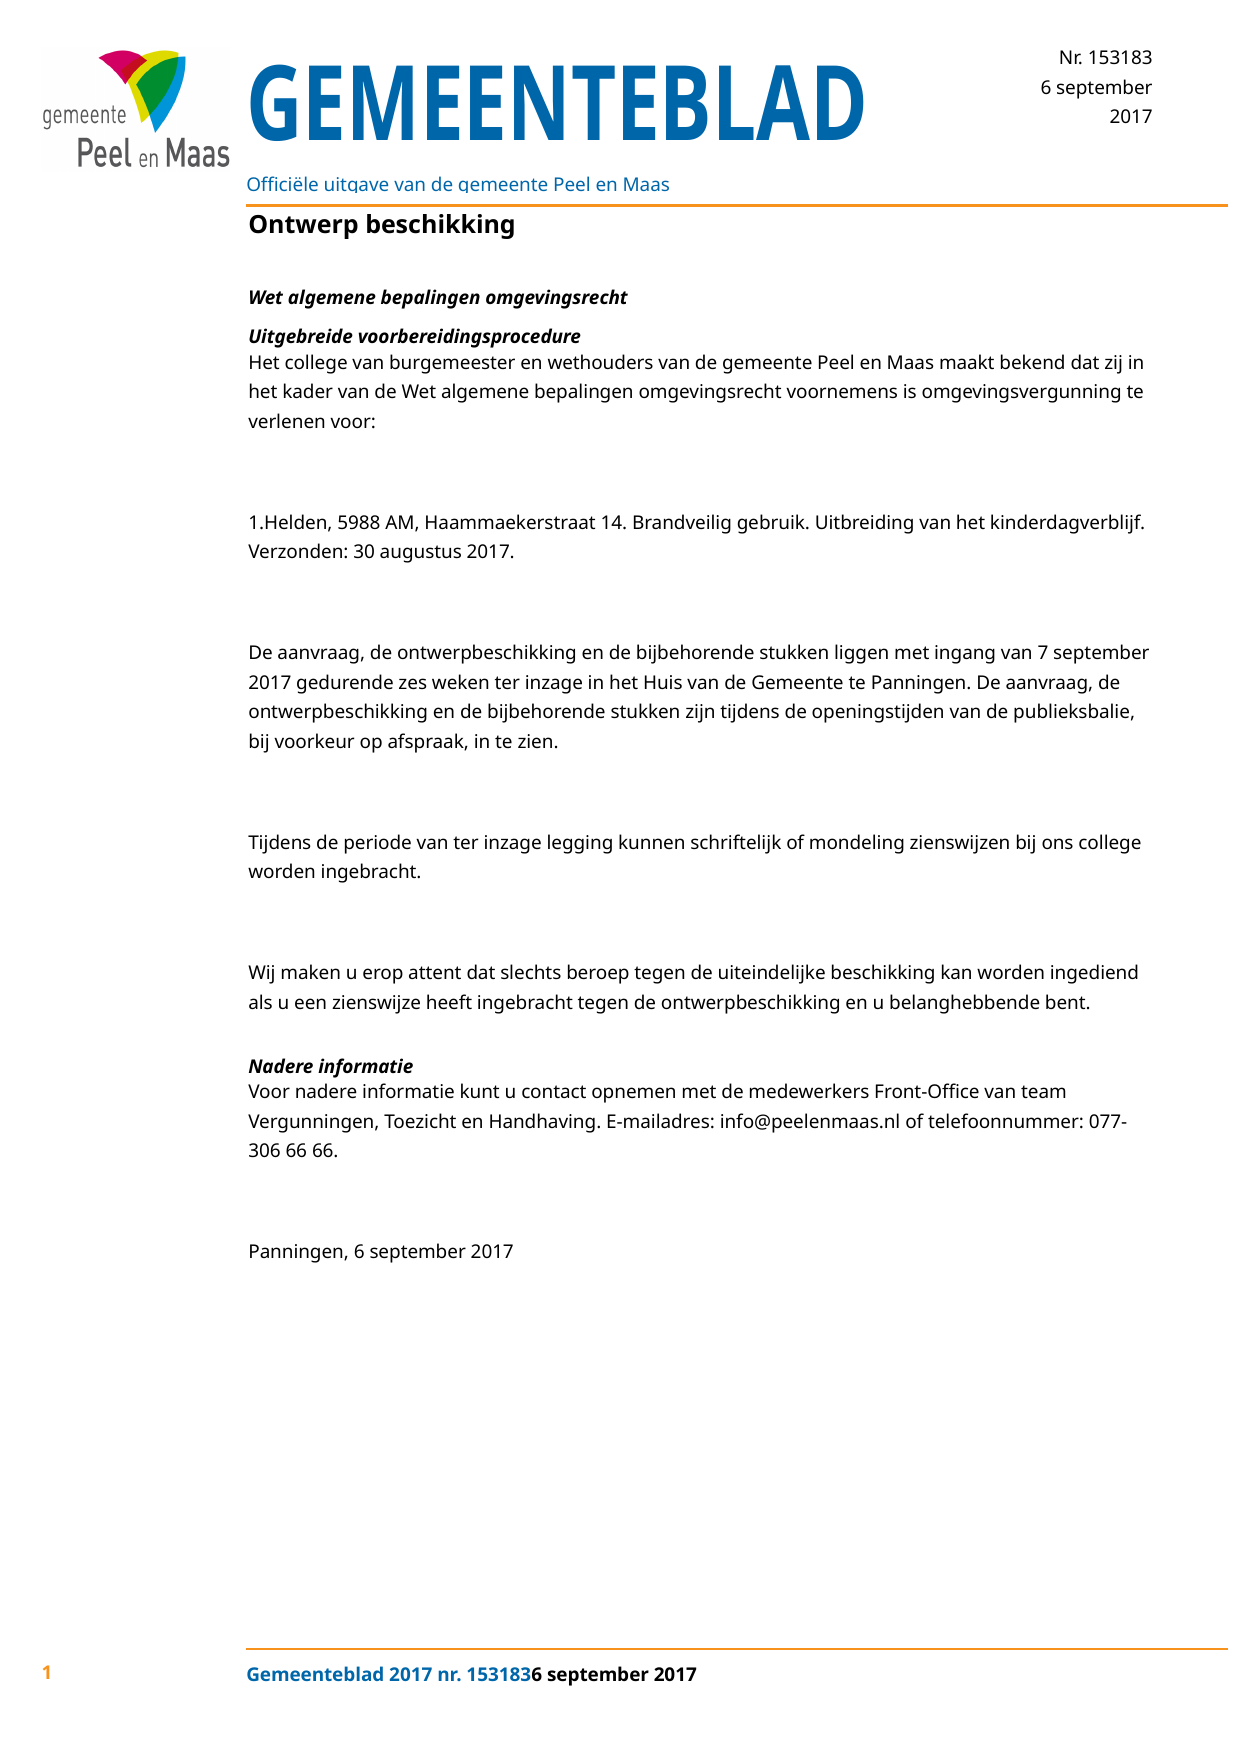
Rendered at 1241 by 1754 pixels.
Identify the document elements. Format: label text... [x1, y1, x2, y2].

text Tijdens de periode van ter inzage legging kunnen schriftelijk of mondeling zienswijzen bij ons college worden ingebracht. [248, 829, 1152, 884]
text Wij maken u erop attent dat slechts beroep tegen de uiteindelijke beschikking kan worden ingediend als u een zienswijze heeft ingebracht tegen de ontwerpbeschikking en u belanghebbende bent. [248, 959, 1152, 1014]
text 1.Helden, 5988 AM, Haammaekerstraat 14. Brandveilig gebruik. Uitbreiding van het kinderdagverblijf. Verzonden: 30 augustus 2017. [248, 509, 1152, 564]
text Nadere informatie [248, 1053, 1152, 1078]
text De aanvraag, de ontwerpbeschikking en de bijbehorende stukken liggen met ingang van 7 september 2017 gedurende zes weken ter inzage in het Huis van de Gemeente te Panningen. De aanvraag, de ontwerpbeschikking en de bijbehorende stukken zijn tijdens de openingstijden van de publieksbalie, bij voorkeur op afspraak, in te zien. [248, 639, 1152, 754]
picture [41, 47, 231, 172]
text Wet algemene bepalingen omgevingsrecht [248, 284, 1152, 309]
text Uitgebreide voorbereidingsprocedure [248, 323, 1152, 349]
text Het college van burgemeester en wethouders van de gemeente Peel en Maas maakt bekend dat zij in het kader van de Wet algemene bepalingen omgevingsrecht voornemens is omgevingsvergunning te verlenen voor: [248, 349, 1152, 434]
text Panningen, 6 september 2017 [248, 1238, 1152, 1264]
text Voor nadere informatie kunt u contact opnemen met de medewerkers Front-Office van team Vergunningen, Toezicht en Handhaving. E-mailadres: info@peelenmaas.nl of telefoonnummer: 077- 306 66 66. [248, 1078, 1152, 1163]
text Ontwerp beschikking [248, 207, 1152, 241]
